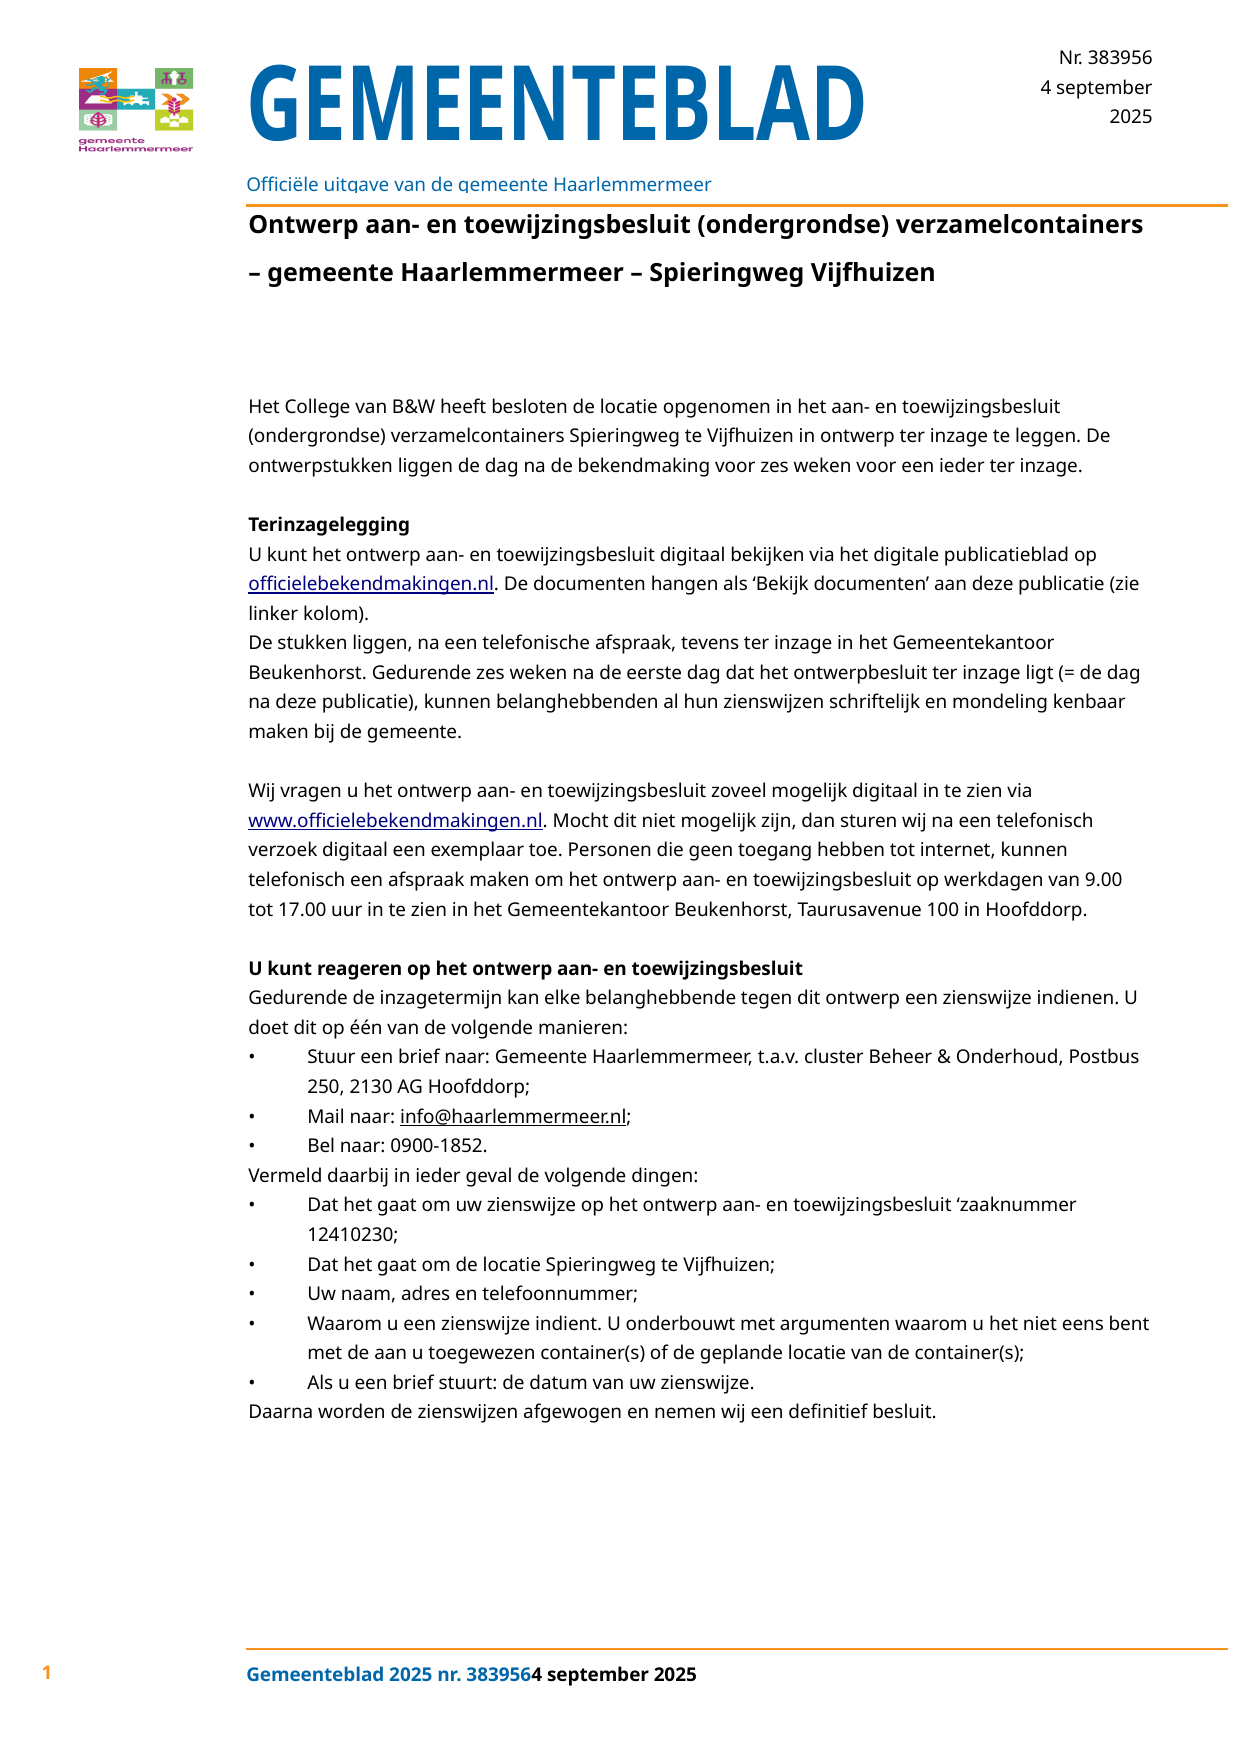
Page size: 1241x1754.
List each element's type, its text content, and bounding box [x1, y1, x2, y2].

list Waarom u een zienswijze indient. U onderbouwt met argumenten waarom u het niet eens bent met de aan u toegewezen container(s) of de geplande locatie van de container(s); [248, 1310, 1152, 1365]
list Dat het gaat om uw zienswijze op het ontwerp aan- en toewijzingsbesluit ‘zaaknummer 12410230; [248, 1192, 1152, 1247]
text U kunt het ontwerp aan- en toewijzingsbesluit digitaal bekijken via het digitale publicatieblad op officielebekendmakingen.nl. De documenten hangen als ‘Bekijk documenten’ aan deze publicatie (zie linker kolom). [248, 541, 1152, 626]
text Wij vragen u het ontwerp aan- en toewijzingsbesluit zoveel mogelijk digitaal in te zien via www.officielebekendmakingen.nl. Mocht dit niet mogelijk zijn, dan sturen wij na een telefonisch verzoek digitaal een exemplaar toe. Personen die geen toegang hebben tot internet, kunnen telefonisch een afspraak maken om het ontwerp aan- en toewijzingsbesluit op werkdagen van 9.00 tot 17.00 uur in te zien in het Gemeentekantoor Beukenhorst, Taurusavenue 100 in Hoofddorp. [248, 777, 1152, 922]
list Dat het gaat om de locatie Spieringweg te Vijfhuizen; [248, 1251, 1152, 1277]
list Bel naar: 0900-1852. [248, 1132, 1152, 1158]
list Uw naam, adres en telefoonnummer; [248, 1280, 1152, 1306]
picture [41, 47, 231, 172]
text U kunt reageren op het ontwerp aan- en toewijzingsbesluit [248, 955, 1152, 981]
list Mail naar: info@haarlemmermeer.nl; [248, 1103, 1152, 1129]
text De stukken liggen, na een telefonische afspraak, tevens ter inzage in het Gemeentekantoor Beukenhorst. Gedurende zes weken na de eerste dag dat het ontwerpbesluit ter inzage ligt (= de dag na deze publicatie), kunnen belanghebbenden al hun zienswijzen schriftelijk en mondeling kenbaar maken bij de gemeente. [248, 629, 1152, 744]
text Terinzagelegging [248, 511, 1152, 537]
list Stuur een brief naar: Gemeente Haarlemmermeer, t.a.v. cluster Beheer & Onderhoud, Postbus 250, 2130 AG Hoofddorp; [248, 1044, 1152, 1099]
text Gedurende de inzagetermijn kan elke belanghebbende tegen dit ontwerp een zienswijze indienen. U doet dit op één van de volgende manieren: [248, 984, 1152, 1040]
text Ontwerp aan- en toewijzingsbesluit (ondergrondse) verzamelcontainers – gemeente Haarlemmermeer – Spieringweg Vijfhuizen [248, 207, 1152, 288]
text Vermeld daarbij in ieder geval de volgende dingen: [248, 1162, 1152, 1188]
text Het College van B&W heeft besloten de locatie opgenomen in het aan- en toewijzingsbesluit (ondergrondse) verzamelcontainers Spieringweg te Vijfhuizen in ontwerp ter inzage te leggen. De ontwerpstukken liggen de dag na de bekendmaking voor zes weken voor een ieder ter inzage. [248, 393, 1152, 478]
list Als u een brief stuurt: de datum van uw zienswijze. [248, 1369, 1152, 1395]
text Daarna worden de zienswijzen afgewogen en nemen wij een definitief besluit. [248, 1399, 1152, 1424]
